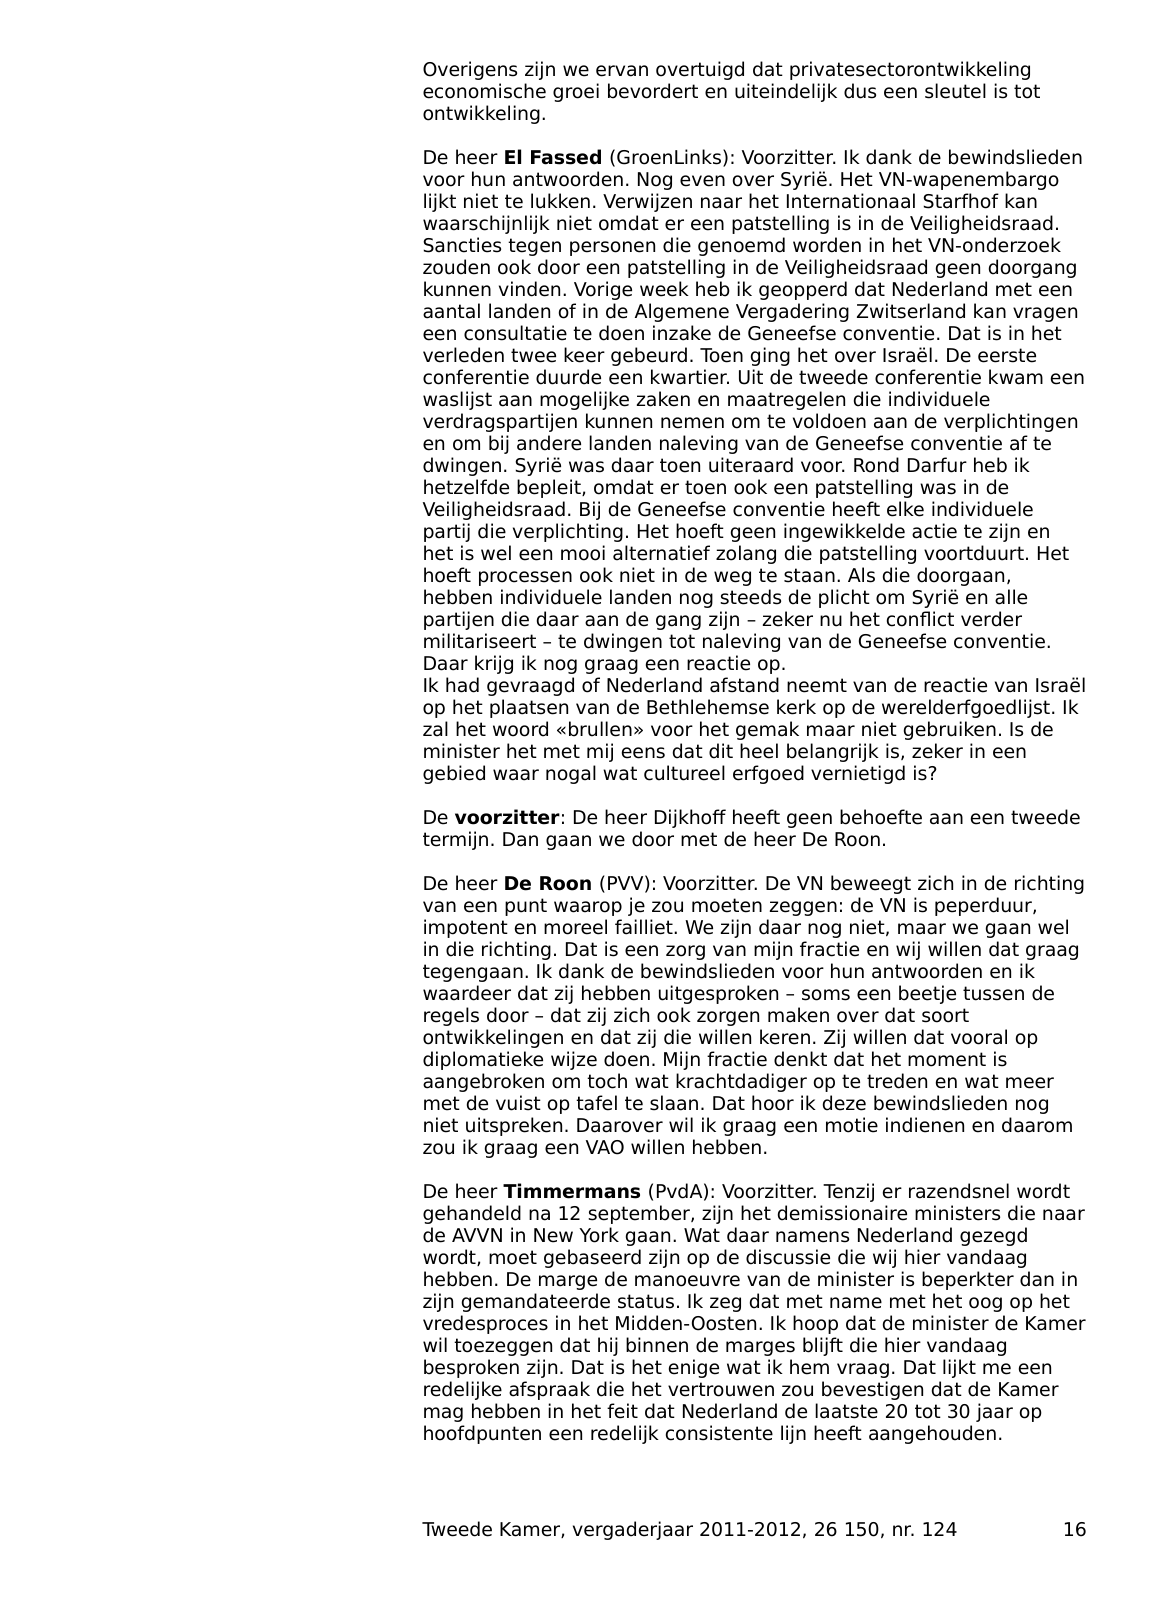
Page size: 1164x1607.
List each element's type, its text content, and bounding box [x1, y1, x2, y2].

text Overigens zijn we ervan overtuigd dat privatesectorontwikkeling economische groei bevordert en uiteindelijk dus een sleutel is tot ontwikkeling. [422, 59, 1087, 125]
text Ik had gevraagd of Nederland afstand neemt van de reactie van Israël op het plaatsen van de Bethlehemse kerk op de werelderfgoedlijst. Ik zal het woord «brullen» voor het gemak maar niet gebruiken. Is de minister het met mij eens dat dit heel belangrijk is, zeker in een gebied waar nogal wat cultureel erfgoed vernietigd is? [422, 675, 1087, 784]
text De heer Timmermans (PvdA): Voorzitter. Tenzij er razendsnel wordt gehandeld na 12 september, zijn het demissionaire ministers die naar de AVVN in New York gaan. Wat daar namens Nederland gezegd wordt, moet gebaseerd zijn op de discussie die wij hier vandaag hebben. De marge de manoeuvre van de minister is beperkter dan in zijn gemandateerde status. Ik zeg dat met name met het oog op het vredesproces in het Midden-Oosten. Ik hoop dat de minister de Kamer wil toezeggen dat hij binnen de marges blijft die hier vandaag besproken zijn. Dat is het enige wat ik hem vraag. Dat lijkt me een redelijke afspraak die het vertrouwen zou bevestigen dat de Kamer mag hebben in het feit dat Nederland de laatste 20 tot 30 jaar op hoofdpunten een redelijk consistente lijn heeft aangehouden. [422, 1181, 1087, 1444]
text De heer El Fassed (GroenLinks): Voorzitter. Ik dank de bewindslieden voor hun antwoorden. Nog even over Syrië. Het VN-wapenembargo lijkt niet te lukken. Verwijzen naar het Internationaal Starfhof kan waarschijnlijk niet omdat er een patstelling is in de Veiligheidsraad. Sancties tegen personen die genoemd worden in het VN-onderzoek zouden ook door een patstelling in de Veiligheidsraad geen doorgang kunnen vinden. Vorige week heb ik geopperd dat Nederland met een aantal landen of in de Algemene Vergadering Zwitserland kan vragen een consultatie te doen inzake de Geneefse conventie. Dat is in het verleden twee keer gebeurd. Toen ging het over Israël. De eerste conferentie duurde een kwartier. Uit de tweede conferentie kwam een waslijst aan mogelijke zaken en maatregelen die individuele verdragspartijen kunnen nemen om te voldoen aan de verplichtingen en om bij andere landen naleving van de Geneefse conventie af te dwingen. Syrië was daar toen uiteraard voor. Rond Darfur heb ik hetzelfde bepleit, omdat er toen ook een patstelling was in de Veiligheidsraad. Bij de Geneefse conventie heeft elke individuele partij die verplichting. Het hoeft geen ingewikkelde actie te zijn en het is wel een mooi alternatief zolang die patstelling voortduurt. Het hoeft processen ook niet in de weg te staan. Als die doorgaan, hebben individuele landen nog steeds de plicht om Syrië en alle partijen die daar aan de gang zijn – zeker nu het conflict verder militariseert – te dwingen tot naleving van de Geneefse conventie. Daar krijg ik nog graag een reactie op. [422, 147, 1087, 675]
text De voorzitter: De heer Dijkhoff heeft geen behoefte aan een tweede termijn. Dan gaan we door met de heer De Roon. [422, 807, 1087, 851]
text De heer De Roon (PVV): Voorzitter. De VN beweegt zich in de richting van een punt waarop je zou moeten zeggen: de VN is peperduur, impotent en moreel failliet. We zijn daar nog niet, maar we gaan wel in die richting. Dat is een zorg van mijn fractie en wij willen dat graag tegengaan. Ik dank de bewindslieden voor hun antwoorden en ik waardeer dat zij hebben uitgesproken – soms een beetje tussen de regels door – dat zij zich ook zorgen maken over dat soort ontwikkelingen en dat zij die willen keren. Zij willen dat vooral op diplomatieke wijze doen. Mijn fractie denkt dat het moment is aangebroken om toch wat krachtdadiger op te treden en wat meer met de vuist op tafel te slaan. Dat hoor ik deze bewindslieden nog niet uitspreken. Daarover wil ik graag een motie indienen en daarom zou ik graag een VAO willen hebben. [422, 873, 1087, 1159]
